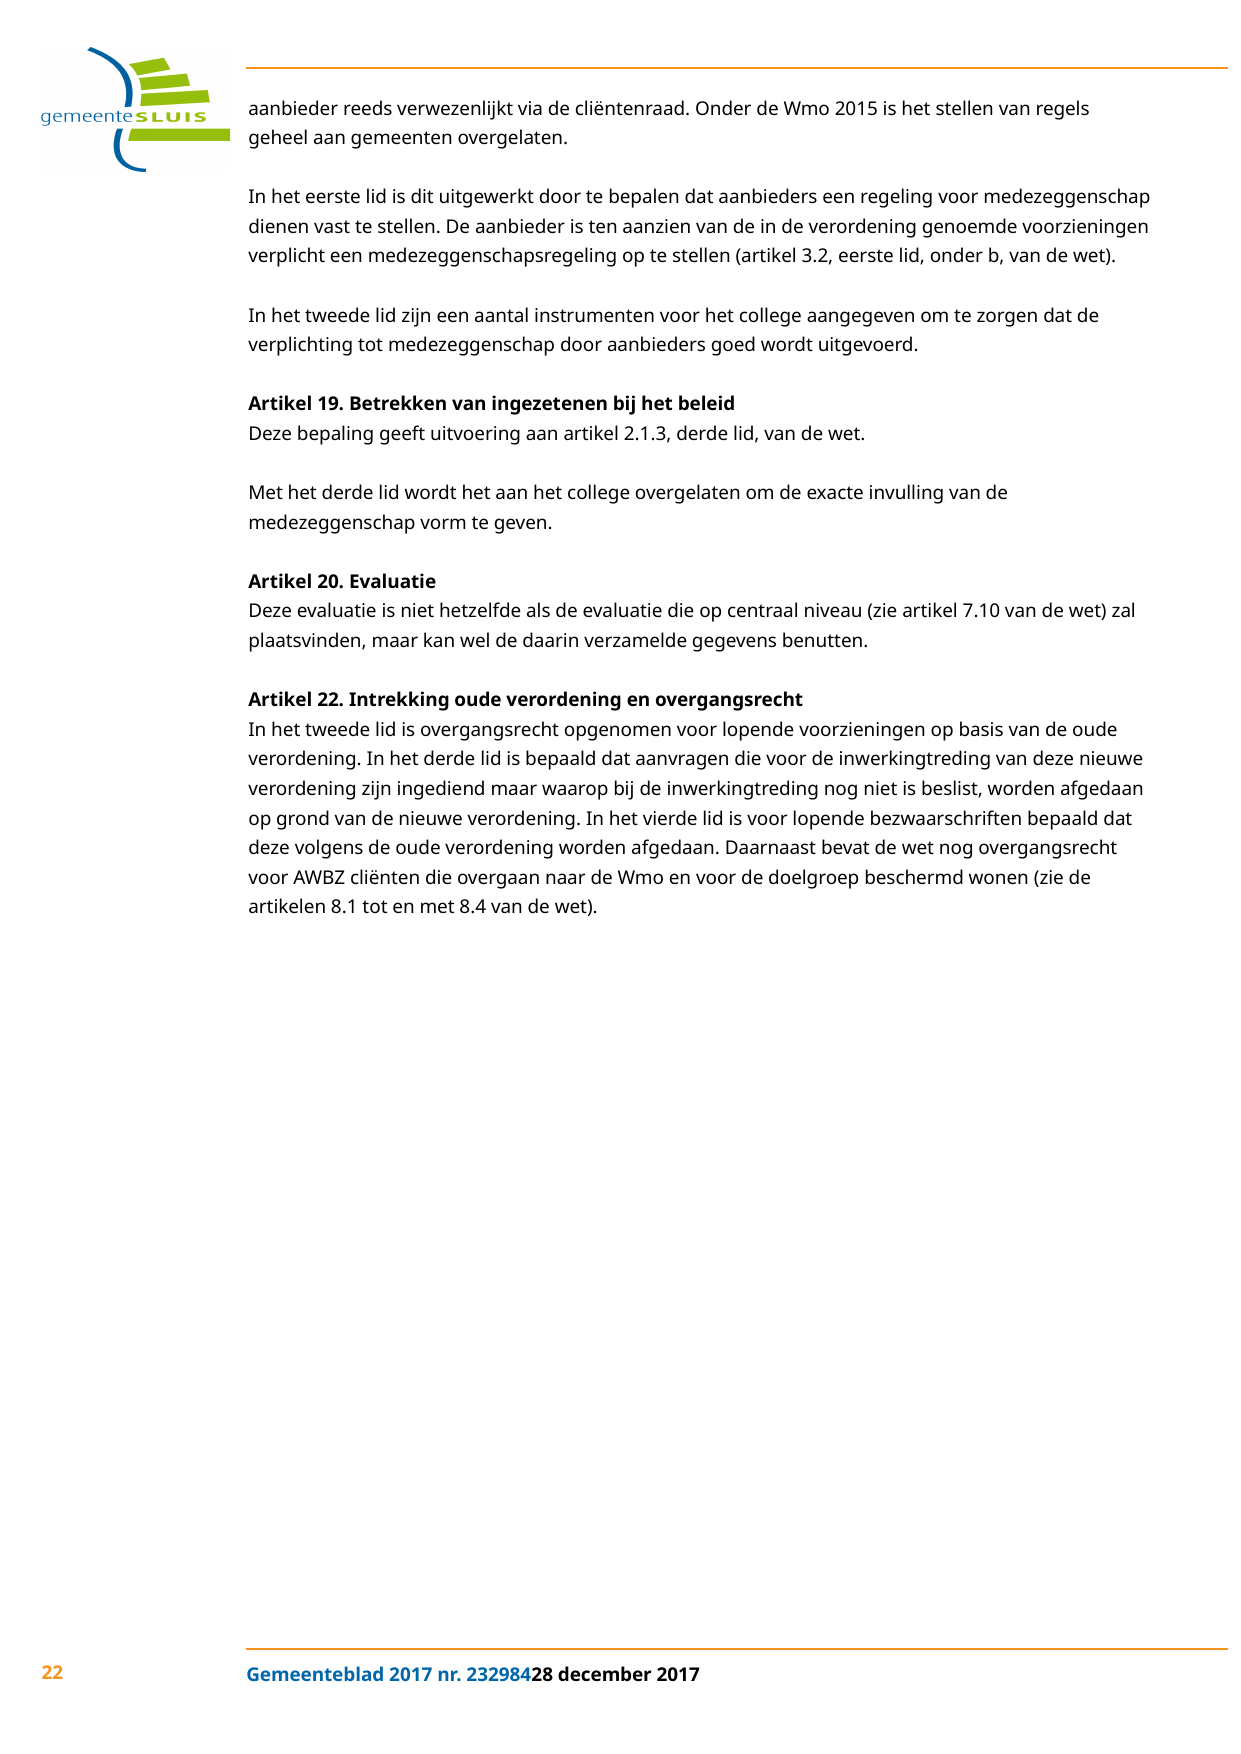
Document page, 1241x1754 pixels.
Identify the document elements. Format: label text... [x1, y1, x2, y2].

text Artikel 20. Evaluatie [248, 568, 1152, 594]
text In het tweede lid is overgangsrecht opgenomen voor lopende voorzieningen op basis van de oude verordening. In het derde lid is bepaald dat aanvragen die voor de inwerkingtreding van deze nieuwe verordening zijn ingediend maar waarop bij de inwerkingtreding nog niet is beslist, worden afgedaan op grond van de nieuwe verordening. In het vierde lid is voor lopende bezwaarschriften bepaald dat deze volgens de oude verordening worden afgedaan. Daarnaast bevat de wet nog overgangsrecht voor AWBZ cliënten die overgaan naar de Wmo en voor de doelgroep beschermd wonen (zie de artikelen 8.1 tot en met 8.4 van de wet). [248, 716, 1152, 919]
text Met het derde lid wordt het aan het college overgelaten om de exacte invulling van de medezeggenschap vorm te geven. [248, 479, 1152, 535]
text In het tweede lid zijn een aantal instrumenten voor het college aangegeven om te zorgen dat de verplichting tot medezeggenschap door aanbieders goed wordt uitgevoerd. [248, 302, 1152, 357]
picture [41, 47, 231, 172]
text In het eerste lid is dit uitgewerkt door te bepalen dat aanbieders een regeling voor medezeggenschap dienen vast te stellen. De aanbieder is ten aanzien van de in de verordening genoemde voorzieningen verplicht een medezeggenschapsregeling op te stellen (artikel 3.2, eerste lid, onder b, van de wet). [248, 183, 1152, 268]
text aanbieder reeds verwezenlijkt via de cliëntenraad. Onder de Wmo 2015 is het stellen van regels geheel aan gemeenten overgelaten. [248, 95, 1152, 150]
text Deze bepaling geeft uitvoering aan artikel 2.1.3, derde lid, van de wet. [248, 420, 1152, 446]
text Deze evaluatie is niet hetzelfde als de evaluatie die op centraal niveau (zie artikel 7.10 van de wet) zal plaatsvinden, maar kan wel de daarin verzamelde gegevens benutten. [248, 598, 1152, 653]
text Artikel 22. Intrekking oude verordening en overgangsrecht [248, 686, 1152, 712]
text Artikel 19. Betrekken van ingezetenen bij het beleid [248, 391, 1152, 416]
